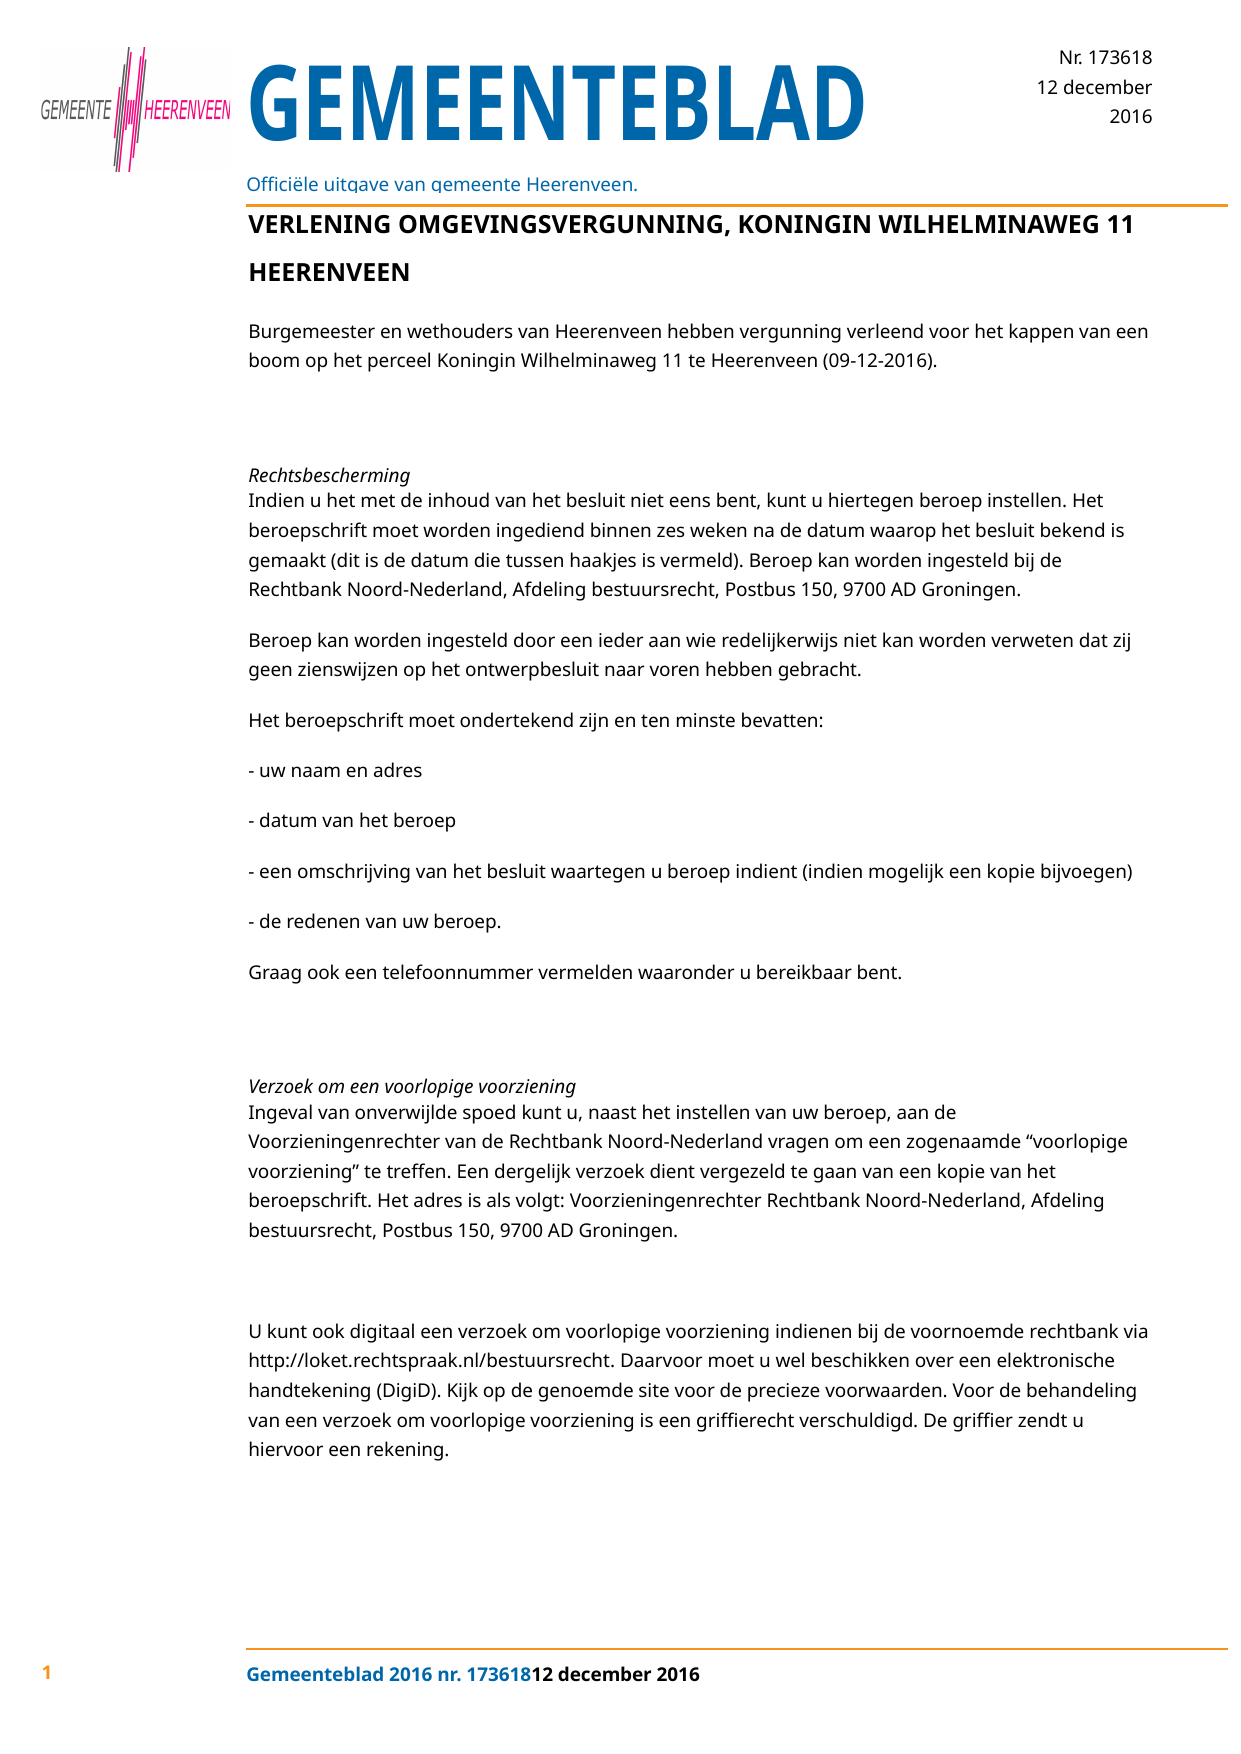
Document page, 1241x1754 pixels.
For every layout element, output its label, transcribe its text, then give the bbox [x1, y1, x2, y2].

text - een omschrijving van het besluit waartegen u beroep indient (indien mogelijk een kopie bijvoegen) [248, 858, 1152, 884]
text Burgemeester en wethouders van Heerenveen hebben vergunning verleend voor het kappen van een boom op het perceel Koningin Wilhelminaweg 11 te Heerenveen (09-12-2016). [248, 318, 1152, 373]
text Ingeval van onverwijlde spoed kunt u, naast het instellen van uw beroep, aan de Voorzieningenrechter van de Rechtbank Noord-Nederland vragen om een zogenaamde “voorlopige voorziening” te treffen. Een dergelijk verzoek dient vergezeld te gaan van een kopie van het beroepschrift. Het adres is als volgt: Voorzieningenrechter Rechtbank Noord-Nederland, Afdeling bestuursrecht, Postbus 150, 9700 AD Groningen. [248, 1099, 1152, 1243]
text Het beroepschrift moet ondertekend zijn en ten minste bevatten: [248, 707, 1152, 732]
text - de redenen van uw beroep. [248, 908, 1152, 934]
text Indien u het met de inhoud van het besluit niet eens bent, kunt u hiertegen beroep instellen. Het beroepschrift moet worden ingediend binnen zes weken na de datum waarop het besluit bekend is gemaakt (dit is de datum die tussen haakjes is vermeld). Beroep kan worden ingesteld bij de Rechtbank Noord-Nederland, Afdeling bestuursrecht, Postbus 150, 9700 AD Groningen. [248, 488, 1152, 602]
text Graag ook een telefoonnummer vermelden waaronder u bereikbaar bent. [248, 959, 1152, 984]
text Rechtsbescherming [248, 462, 1152, 488]
text VERLENING OMGEVINGSVERGUNNING, KONINGIN WILHELMINAWEG 11 HEERENVEEN [248, 207, 1152, 288]
text U kunt ook digitaal een verzoek om voorlopige voorziening indienen bij de voornoemde rechtbank via http://loket.rechtspraak.nl/bestuursrecht. Daarvoor moet u wel beschikken over een elektronische handtekening (DigiD). Kijk op de genoemde site voor de precieze voorwaarden. Voor de behandeling van een verzoek om voorlopige voorziening is een griffierecht verschuldigd. De griffier zendt u hiervoor een rekening. [248, 1318, 1152, 1462]
picture [41, 47, 231, 172]
text - uw naam en adres [248, 757, 1152, 783]
text Beroep kan worden ingesteld door een ieder aan wie redelijkerwijs niet kan worden verweten dat zij geen zienswijzen op het ontwerpbesluit naar voren hebben gebracht. [248, 627, 1152, 682]
text Verzoek om een voorlopige voorziening [248, 1073, 1152, 1099]
text - datum van het beroep [248, 808, 1152, 833]
